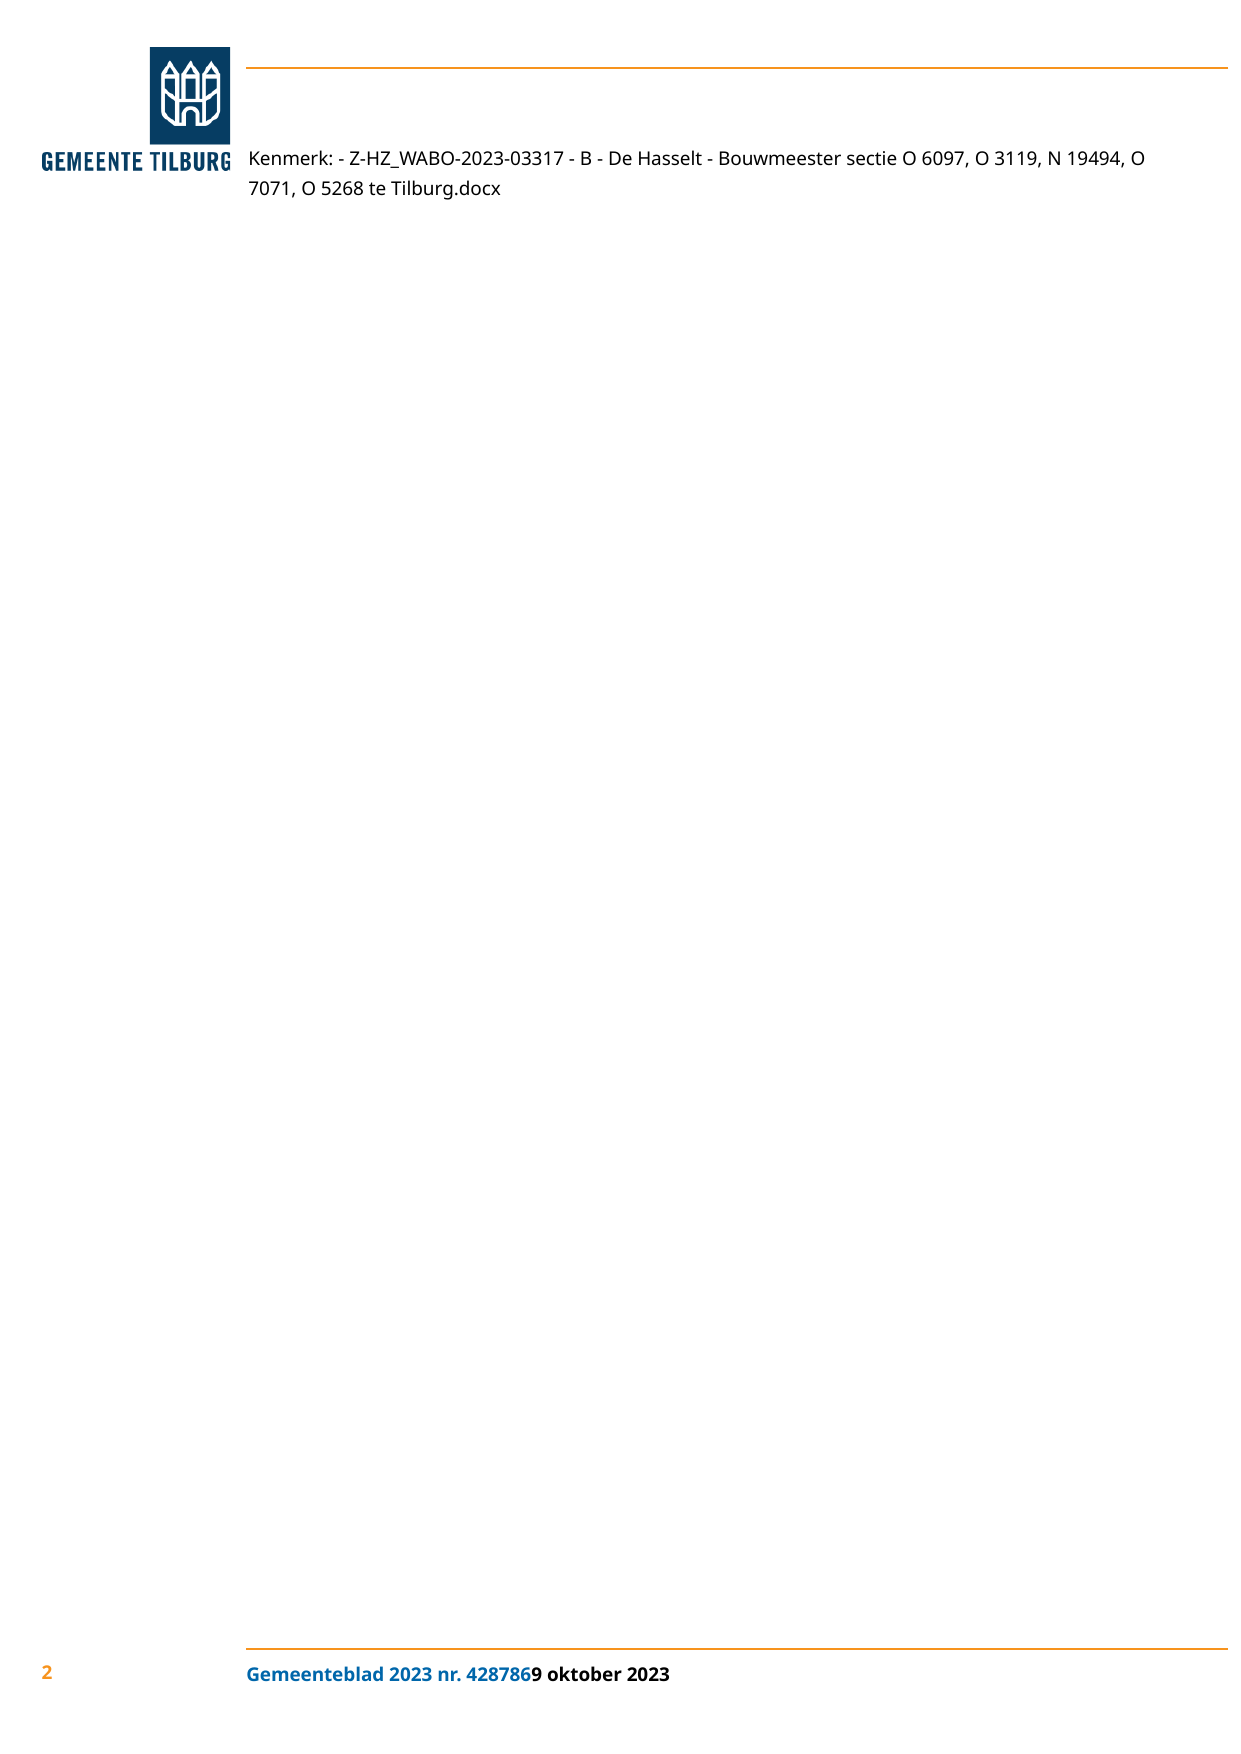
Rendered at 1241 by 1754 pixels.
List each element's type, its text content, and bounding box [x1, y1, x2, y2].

text Kenmerk: - Z-HZ_WABO-2023-03317 - B - De Hasselt - Bouwmeester sectie O 6097, O 3119, N 19494, O 7071, O 5268 te Tilburg.docx [248, 145, 1152, 201]
picture [41, 47, 231, 172]
